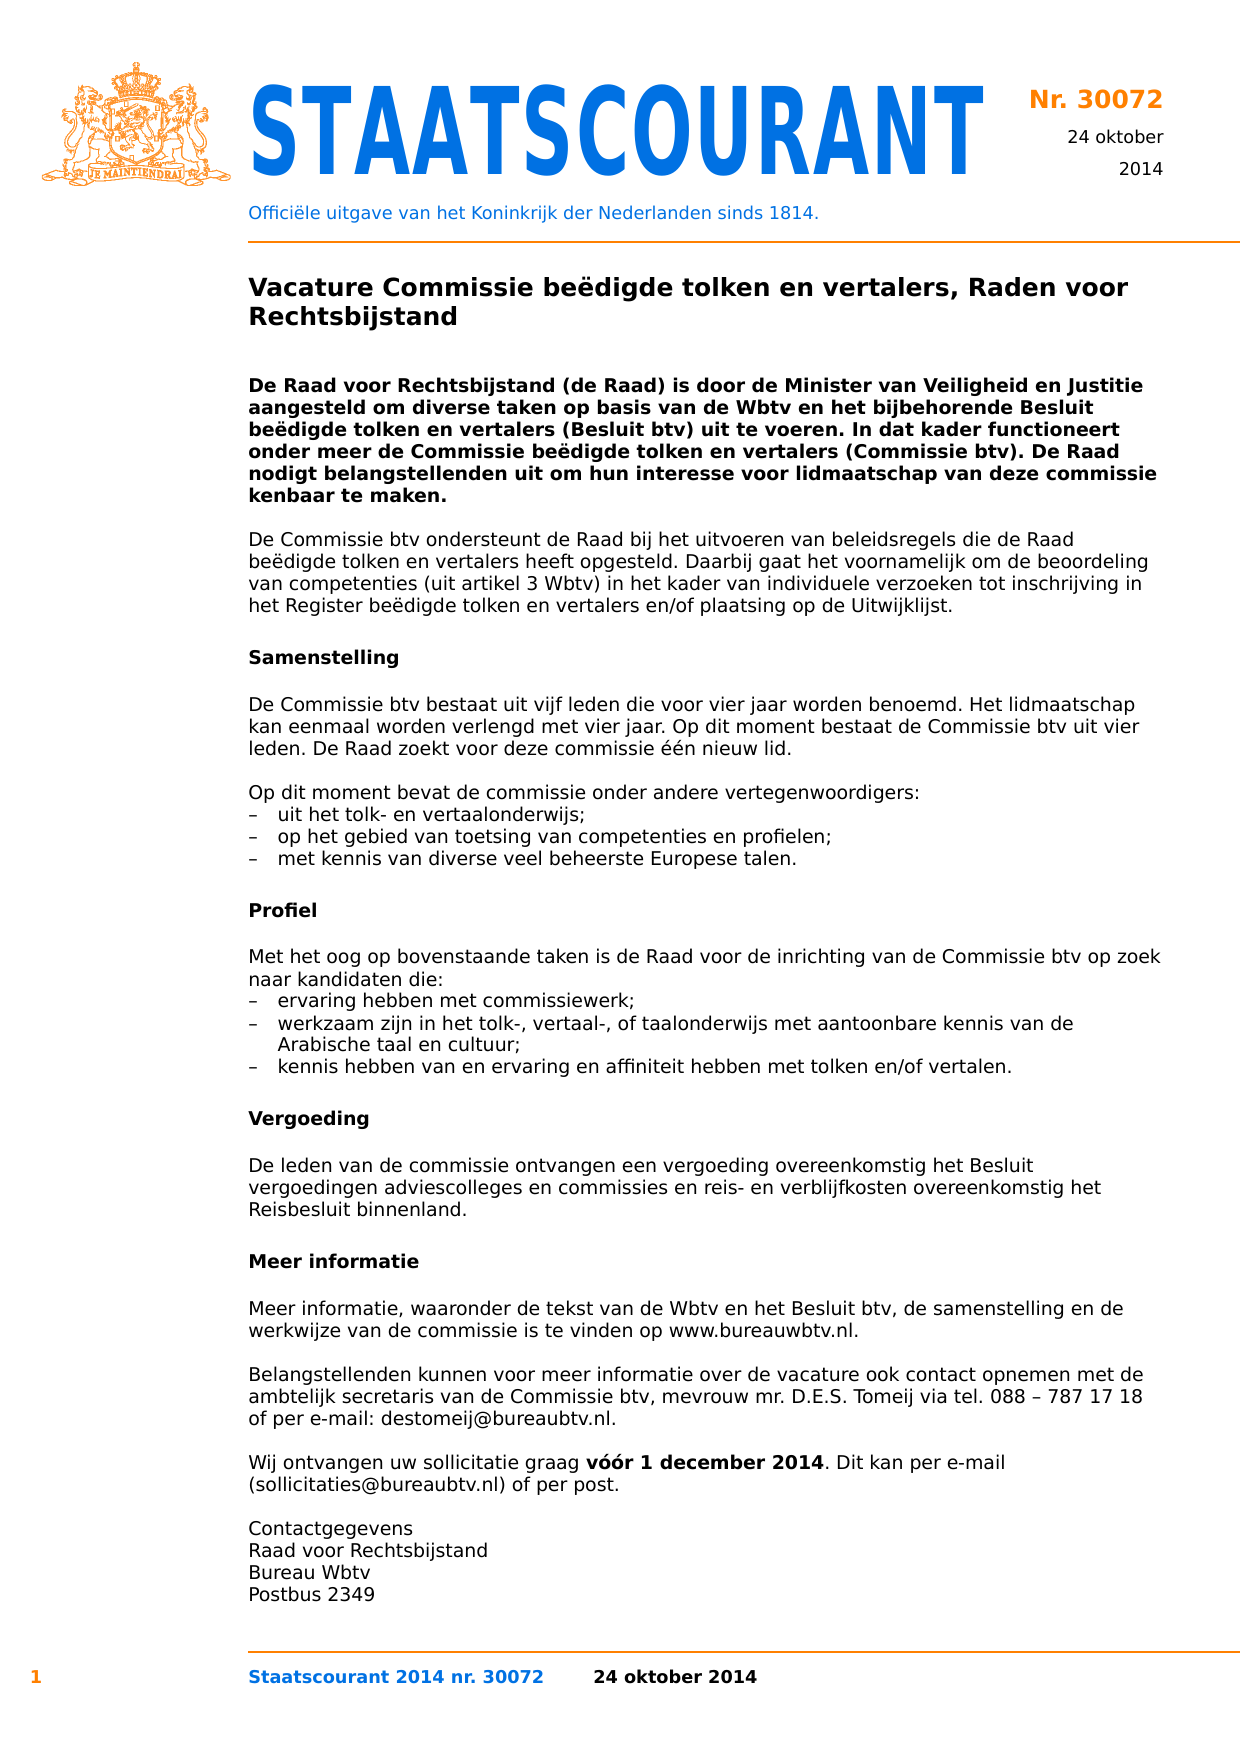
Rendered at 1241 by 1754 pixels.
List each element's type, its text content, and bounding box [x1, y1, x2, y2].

subtitle Vacature Commissie beëdigde tolken en vertalers, Raden voor Rechtsbijstand [248, 273, 1163, 331]
table_cell 24 oktober [998, 121, 1240, 153]
text Wij ontvangen uw sollicitatie graag vóór 1 december 2014. Dit kan per e-mail (sollicitaties@bureaubtv.nl) of per post. [248, 1452, 1163, 1496]
text – werkzaam zijn in het tolk-, vertaal-, of taalonderwijs met aantoonbare kennis van de Arabische taal en cultuur; [248, 1012, 1163, 1056]
text – uit het tolk- en vertaalonderwijs; [248, 803, 1163, 826]
subtitle Meer informatie [248, 1251, 1163, 1273]
text Op dit moment bevat de commissie onder andere vertegenwoordigers: [248, 782, 1163, 803]
text – op het gebied van toetsing van competenties en profielen; [248, 826, 1163, 847]
text – ervaring hebben met commissiewerk; [248, 990, 1163, 1012]
text Bureau Wbtv [248, 1562, 1163, 1584]
text Met het oog op bovenstaande taken is de Raad voor de inrichting van de Commissie btv op zoek naar kandidaten die: [248, 946, 1163, 990]
text Raad voor Rechtsbijstand [248, 1540, 1163, 1562]
table_header Nr. 30072 [998, 62, 1240, 121]
text De Commissie btv ondersteunt de Raad bij het uitvoeren van beleidsregels die de Raad beëdigde tolken en vertalers heeft opgesteld. Daarbij gaat het voornamelijk om de beoordeling van competenties (uit artikel 3 Wbtv) in het kader van individuele verzoeken tot inschrijving in het Register beëdigde tolken en vertalers en/of plaatsing op de Uitwijklijst. [248, 529, 1163, 617]
text Meer informatie, waaronder de tekst van de Wbtv en het Besluit btv, de samenstelling en de werkwijze van de commissie is te vinden op www.bureauwbtv.nl. [248, 1298, 1163, 1342]
text De leden van de commissie ontvangen een vergoeding overeenkomstig het Besluit vergoedingen adviescolleges en commissies en reis- en verblijfkosten overeenkomstig het Reisbesluit binnenland. [248, 1155, 1163, 1221]
text Postbus 2349 [248, 1584, 1163, 1606]
text De Raad voor Rechtsbijstand (de Raad) is door de Minister van Veiligheid en Justitie aangesteld om diverse taken op basis van de Wbtv en het bijbehorende Besluit beëdigde tolken en vertalers (Besluit btv) uit te voeren. In dat kader functioneert onder meer de Commissie beëdigde tolken en vertalers (Commissie btv). De Raad nodigt belangstellenden uit om hun interesse voor lidmaatschap van deze commissie kenbaar te maken. [248, 375, 1163, 507]
text – kennis hebben van en ervaring en affiniteit hebben met tolken en/of vertalen. [248, 1056, 1163, 1078]
subtitle Vergoeding [248, 1108, 1163, 1130]
table_header [25, 62, 248, 241]
subtitle Samenstelling [248, 647, 1163, 669]
table_header STAATSCOURANT [248, 62, 998, 203]
text Belangstellenden kunnen voor meer informatie over de vacature ook contact opnemen met de ambtelijk secretaris van de Commissie btv, mevrouw mr. D.E.S. Tomeij via tel. 088 – 787 17 18 of per e-mail: destomeij@bureaubtv.nl. [248, 1364, 1163, 1430]
table_cell 2014 [998, 153, 1240, 203]
text De Commissie btv bestaat uit vijf leden die voor vier jaar worden benoemd. Het lidmaatschap kan eenmaal worden verlengd met vier jaar. Op dit moment bestaat de Commissie btv uit vier leden. De Raad zoekt voor deze commissie één nieuw lid. [248, 694, 1163, 760]
subtitle Profiel [248, 899, 1163, 921]
text – met kennis van diverse veel beheerste Europese talen. [248, 847, 1163, 869]
text Contactgegevens [248, 1518, 1163, 1540]
table_cell Officiële uitgave van het Koninkrijk der Nederlanden sinds 1814. [248, 203, 1240, 241]
picture [41, 62, 231, 186]
